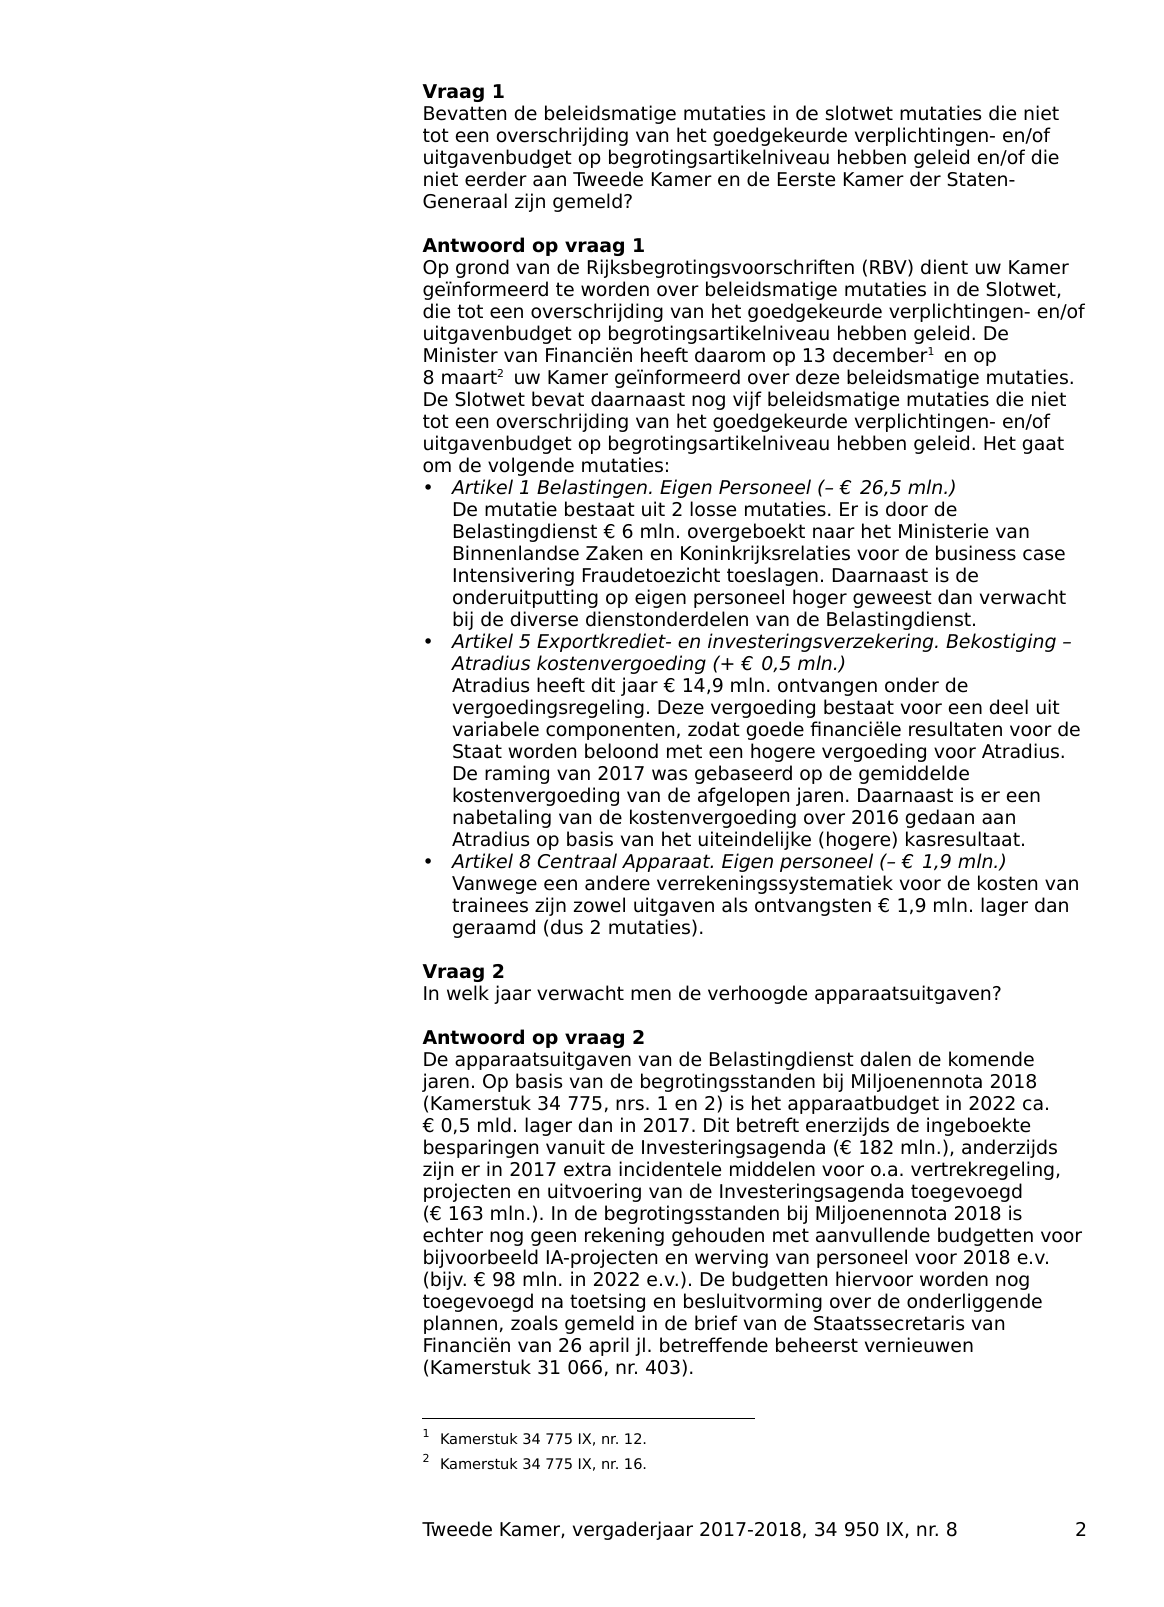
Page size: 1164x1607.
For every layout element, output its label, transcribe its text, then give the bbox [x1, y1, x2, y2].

text Antwoord op vraag 2 [422, 1027, 1087, 1049]
text Kamerstuk 34 775 IX, nr. 16. [422, 1452, 1087, 1474]
text Bevatten de beleidsmatige mutaties in de slotwet mutaties die niet tot een overschrijding van het goedgekeurde verplichtingen- en/of uitgavenbudget op begrotingsartikelniveau hebben geleid en/of die niet eerder aan Tweede Kamer en de Eerste Kamer der Staten-Generaal zijn gemeld? [422, 103, 1087, 213]
text In welk jaar verwacht men de verhoogde apparaatsuitgaven? [422, 983, 1087, 1005]
text Vraag 1 [422, 81, 1087, 103]
text Antwoord op vraag 1 [422, 235, 1087, 257]
text • Artikel 5 Exportkrediet- en investeringsverzekering. Bekostiging – Atradius kostenvergoeding (+ € 0,5 mln.) [422, 631, 1087, 675]
text De apparaatsuitgaven van de Belastingdienst dalen de komende jaren. Op basis van de begrotingsstanden bij Miljoenennota 2018 (Kamerstuk 34 775, nrs. 1 en 2) is het apparaatbudget in 2022 ca. € 0,5 mld. lager dan in 2017. Dit betreft enerzijds de ingeboekte besparingen vanuit de Investeringsagenda (€ 182 mln.), anderzijds zijn er in 2017 extra incidentele middelen voor o.a. vertrekregeling, projecten en uitvoering van de Investeringsagenda toegevoegd (€ 163 mln.). In de begrotingsstanden bij Miljoenennota 2018 is echter nog geen rekening gehouden met aanvullende budgetten voor bijvoorbeeld IA-projecten en werving van personeel voor 2018 e.v. (bijv. € 98 mln. in 2022 e.v.). De budgetten hiervoor worden nog toegevoegd na toetsing en besluitvorming over de onderliggende plannen, zoals gemeld in de brief van de Staatssecretaris van Financiën van 26 april jl. betreffende beheerst vernieuwen (Kamerstuk 31 066, nr. 403). [422, 1049, 1087, 1379]
text Vanwege een andere verrekeningssystematiek voor de kosten van trainees zijn zowel uitgaven als ontvangsten € 1,9 mln. lager dan geraamd (dus 2 mutaties). [452, 873, 1087, 939]
text De mutatie bestaat uit 2 losse mutaties. Er is door de Belastingdienst € 6 mln. overgeboekt naar het Ministerie van Binnenlandse Zaken en Koninkrijksrelaties voor de business case Intensivering Fraudetoezicht toeslagen. Daarnaast is de onderuitputting op eigen personeel hoger geweest dan verwacht bij de diverse dienstonderdelen van de Belastingdienst. [452, 499, 1087, 631]
text Op grond van de Rijksbegrotingsvoorschriften (RBV) dient uw Kamer geïnformeerd te worden over beleidsmatige mutaties in de Slotwet, die tot een overschrijding van het goedgekeurde verplichtingen- en/of uitgavenbudget op begrotingsartikelniveau hebben geleid. De Minister van Financiën heeft daarom op 13 december en op 8 maart uw Kamer geïnformeerd over deze beleidsmatige mutaties. De Slotwet bevat daarnaast nog vijf beleidsmatige mutaties die niet tot een overschrijding van het goedgekeurde verplichtingen- en/of uitgavenbudget op begrotingsartikelniveau hebben geleid. Het gaat om de volgende mutaties: [422, 257, 1087, 477]
text • Artikel 1 Belastingen. Eigen Personeel (– € 26,5 mln.) [422, 477, 1087, 499]
text Vraag 2 [422, 961, 1087, 983]
text • Artikel 8 Centraal Apparaat. Eigen personeel (– € 1,9 mln.) [422, 851, 1087, 873]
text Kamerstuk 34 775 IX, nr. 12. [422, 1427, 1087, 1449]
text Atradius heeft dit jaar € 14,9 mln. ontvangen onder de vergoedingsregeling. Deze vergoeding bestaat voor een deel uit variabele componenten, zodat goede financiële resultaten voor de Staat worden beloond met een hogere vergoeding voor Atradius. De raming van 2017 was gebaseerd op de gemiddelde kostenvergoeding van de afgelopen jaren. Daarnaast is er een nabetaling van de kostenvergoeding over 2016 gedaan aan Atradius op basis van het uiteindelijke (hogere) kasresultaat. [452, 675, 1087, 851]
